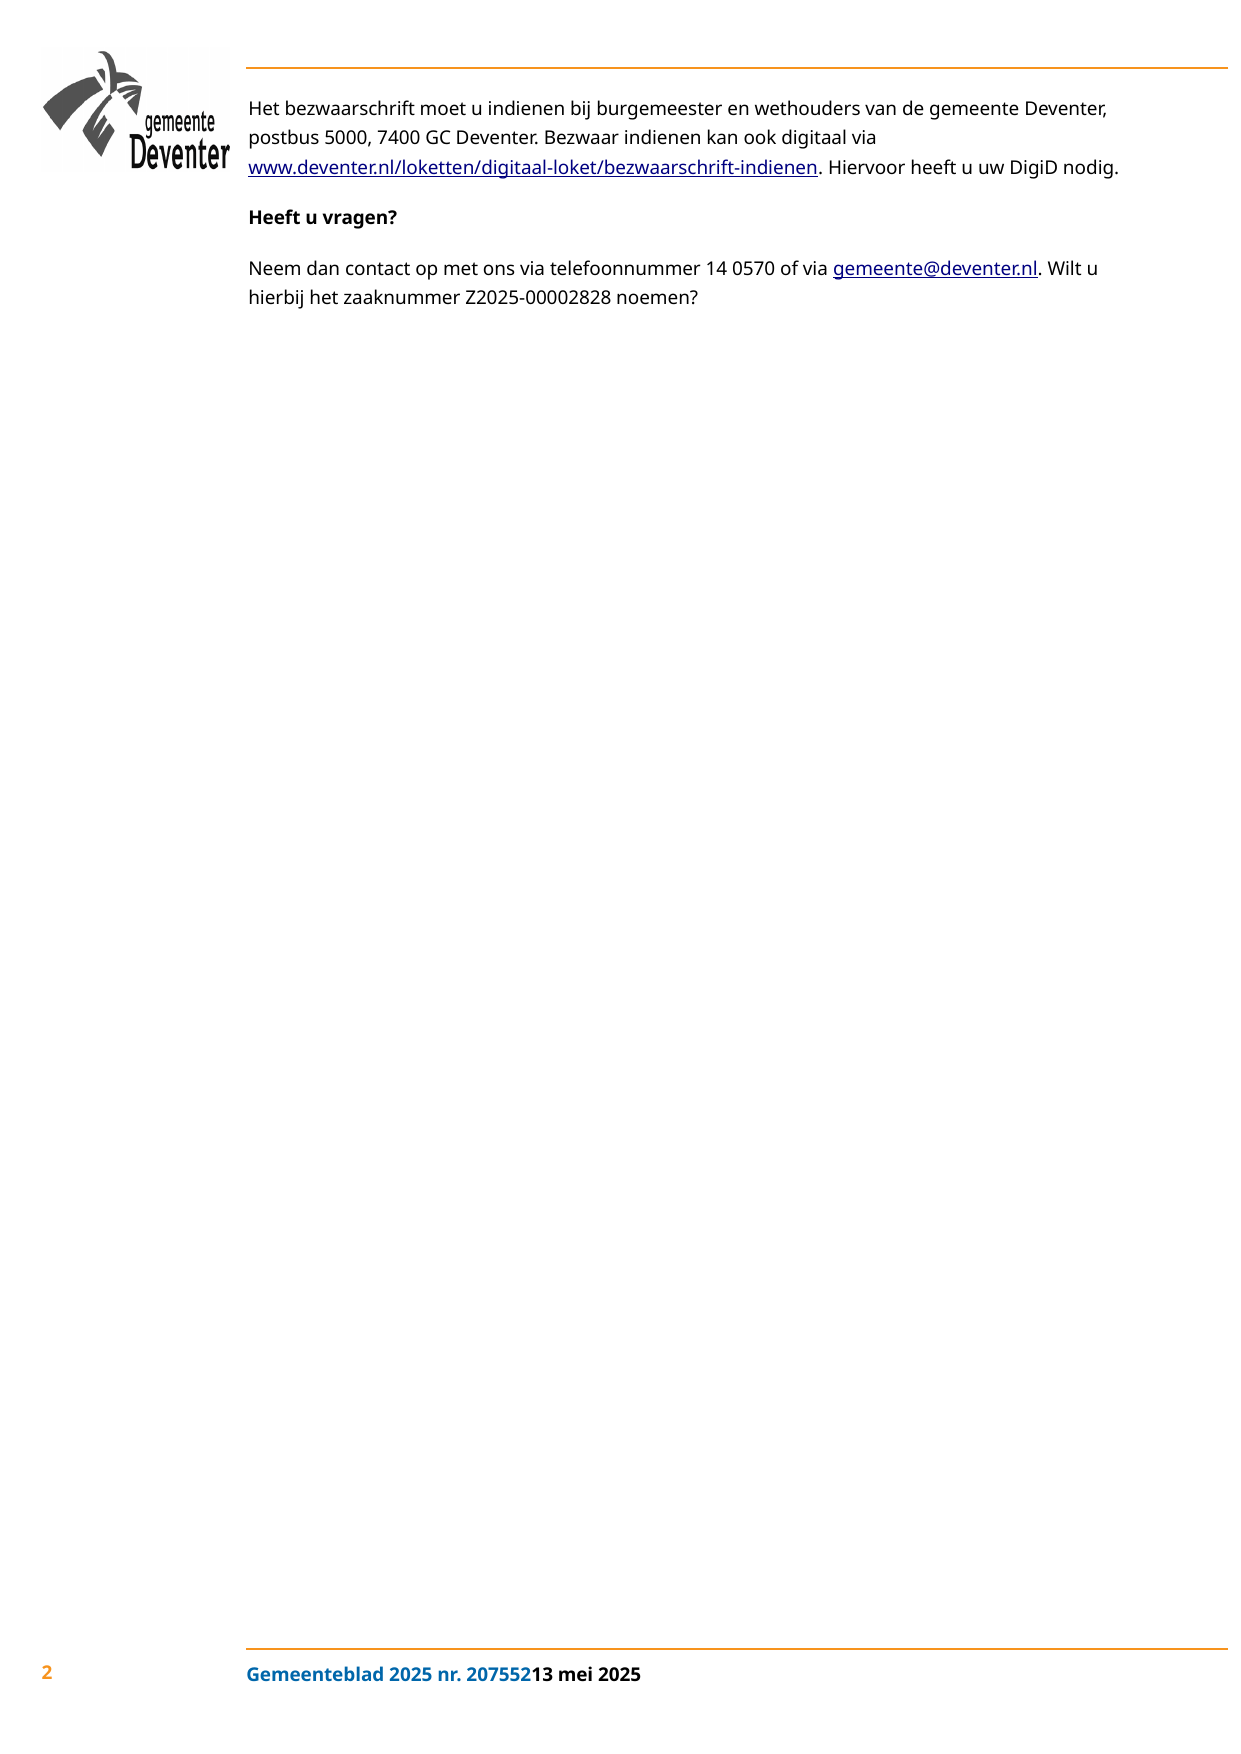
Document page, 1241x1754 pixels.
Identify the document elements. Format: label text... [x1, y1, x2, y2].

text Neem dan contact op met ons via telefoonnummer 14 0570 of via gemeente@deventer.nl. Wilt u hierbij het zaaknummer Z2025-00002828 noemen? [248, 255, 1152, 310]
picture [41, 47, 231, 172]
text Het bezwaarschrift moet u indienen bij burgemeester en wethouders van de gemeente Deventer, postbus 5000, 7400 GC Deventer. Bezwaar indienen kan ook digitaal via www.deventer.nl/loketten/digitaal-loket/bezwaarschrift-indienen. Hiervoor heeft u uw DigiD nodig. [248, 95, 1152, 180]
text Heeft u vragen? [248, 204, 1152, 230]
